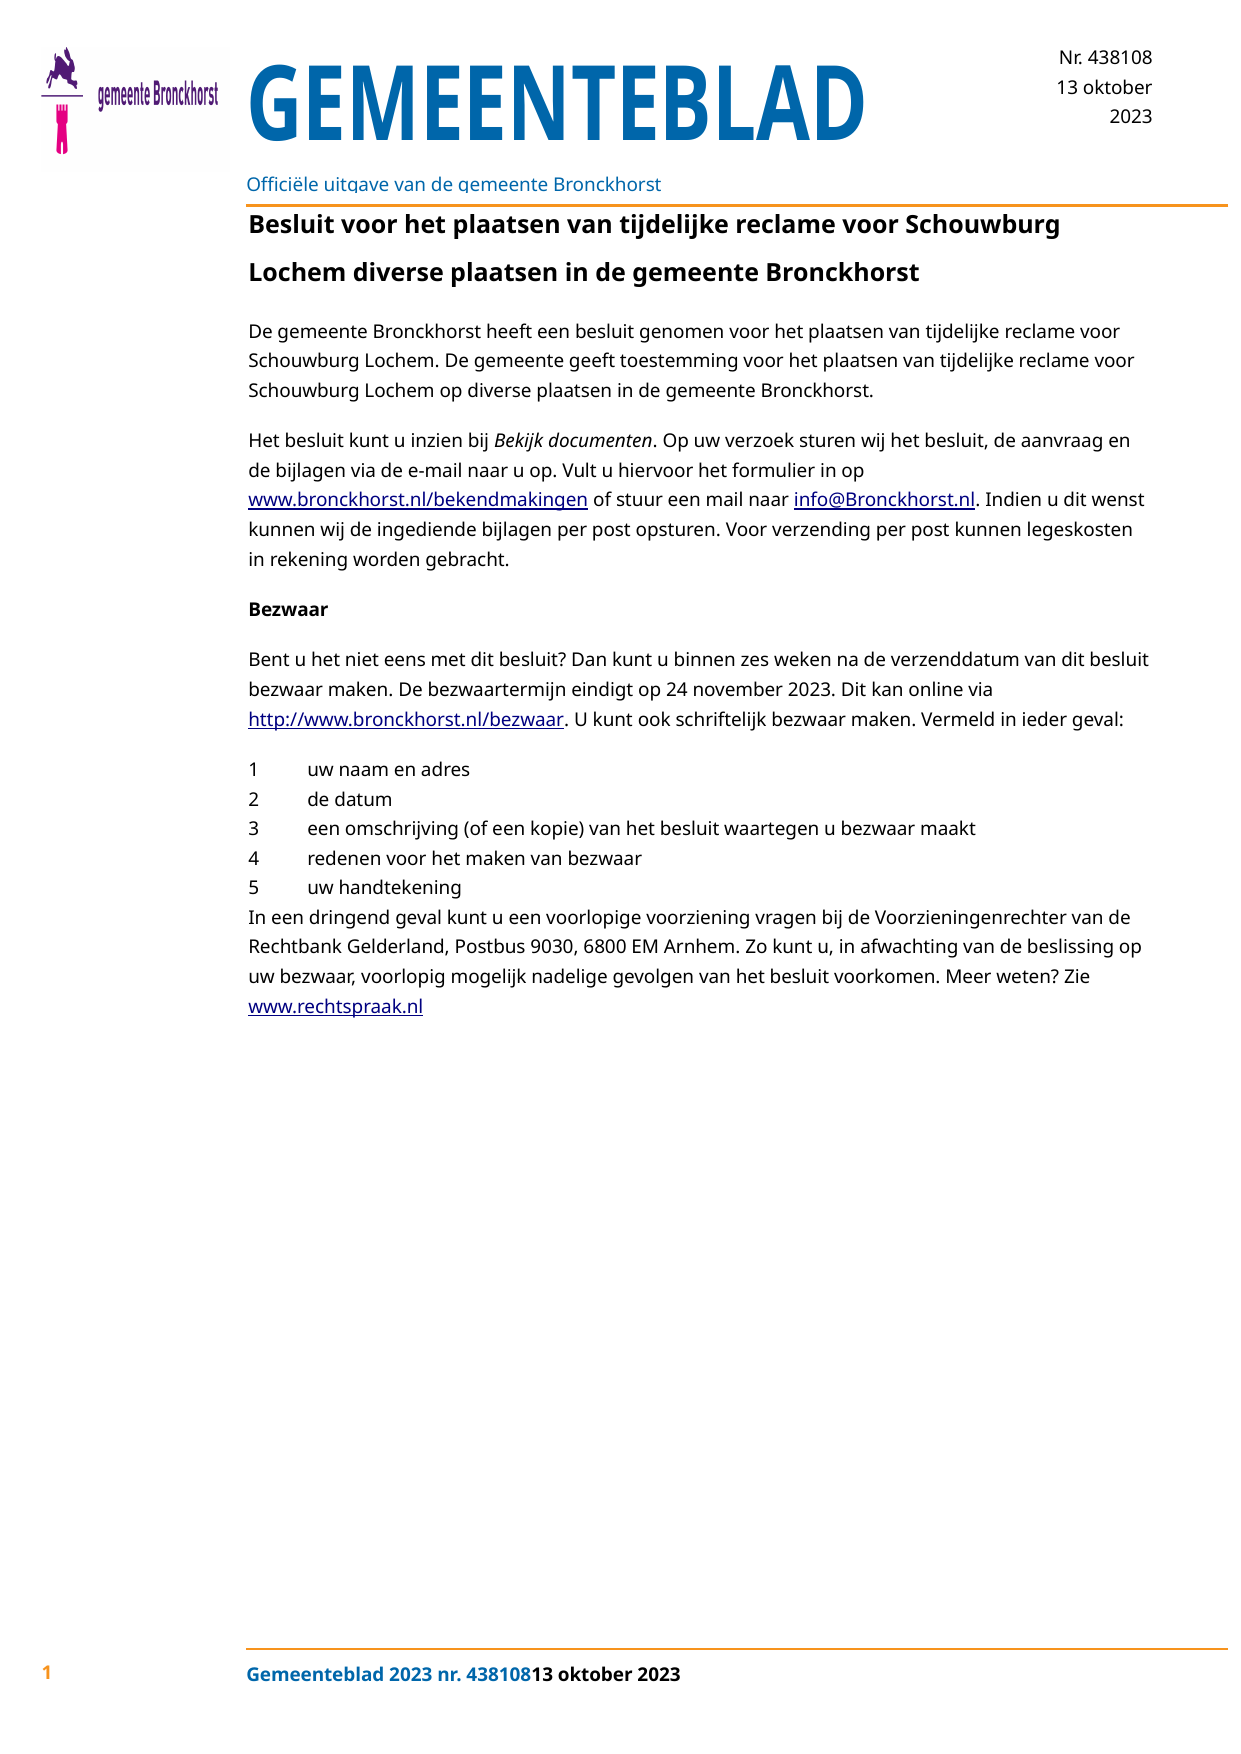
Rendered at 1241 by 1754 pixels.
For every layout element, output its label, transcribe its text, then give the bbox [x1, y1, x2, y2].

text Bezwaar [248, 596, 1152, 622]
list uw handtekening [248, 874, 1152, 900]
picture [41, 47, 231, 172]
list redenen voor het maken van bezwaar [248, 845, 1152, 871]
text Bent u het niet eens met dit besluit? Dan kunt u binnen zes weken na de verzenddatum van dit besluit bezwaar maken. De bezwaartermijn eindigt op 24 november 2023. Dit kan online via http://www.bronckhorst.nl/bezwaar. U kunt ook schriftelijk bezwaar maken. Vermeld in ieder geval: [248, 647, 1152, 732]
text Besluit voor het plaatsen van tijdelijke reclame voor Schouwburg Lochem diverse plaatsen in de gemeente Bronckhorst [248, 207, 1152, 288]
text In een dringend geval kunt u een voorlopige voorziening vragen bij de Voorzieningenrechter van de Rechtbank Gelderland, Postbus 9030, 6800 EM Arnhem. Zo kunt u, in afwachting van de beslissing op uw bezwaar, voorlopig mogelijk nadelige gevolgen van het besluit voorkomen. Meer weten? Zie www.rechtspraak.nl [248, 904, 1152, 1019]
text De gemeente Bronckhorst heeft een besluit genomen voor het plaatsen van tijdelijke reclame voor Schouwburg Lochem. De gemeente geeft toestemming voor het plaatsen van tijdelijke reclame voor Schouwburg Lochem op diverse plaatsen in de gemeente Bronckhorst. [248, 318, 1152, 403]
list uw naam en adres [248, 756, 1152, 782]
list de datum [248, 786, 1152, 812]
list een omschrijving (of een kopie) van het besluit waartegen u bezwaar maakt [248, 815, 1152, 841]
text Het besluit kunt u inzien bij Bekijk documenten. Op uw verzoek sturen wij het besluit, de aanvraag en de bijlagen via de e-mail naar u op. Vult u hiervoor het formulier in op www.bronckhorst.nl/bekendmakingen of stuur een mail naar info@Bronckhorst.nl. Indien u dit wenst kunnen wij de ingediende bijlagen per post opsturen. Voor verzending per post kunnen legeskosten in rekening worden gebracht. [248, 427, 1152, 572]
